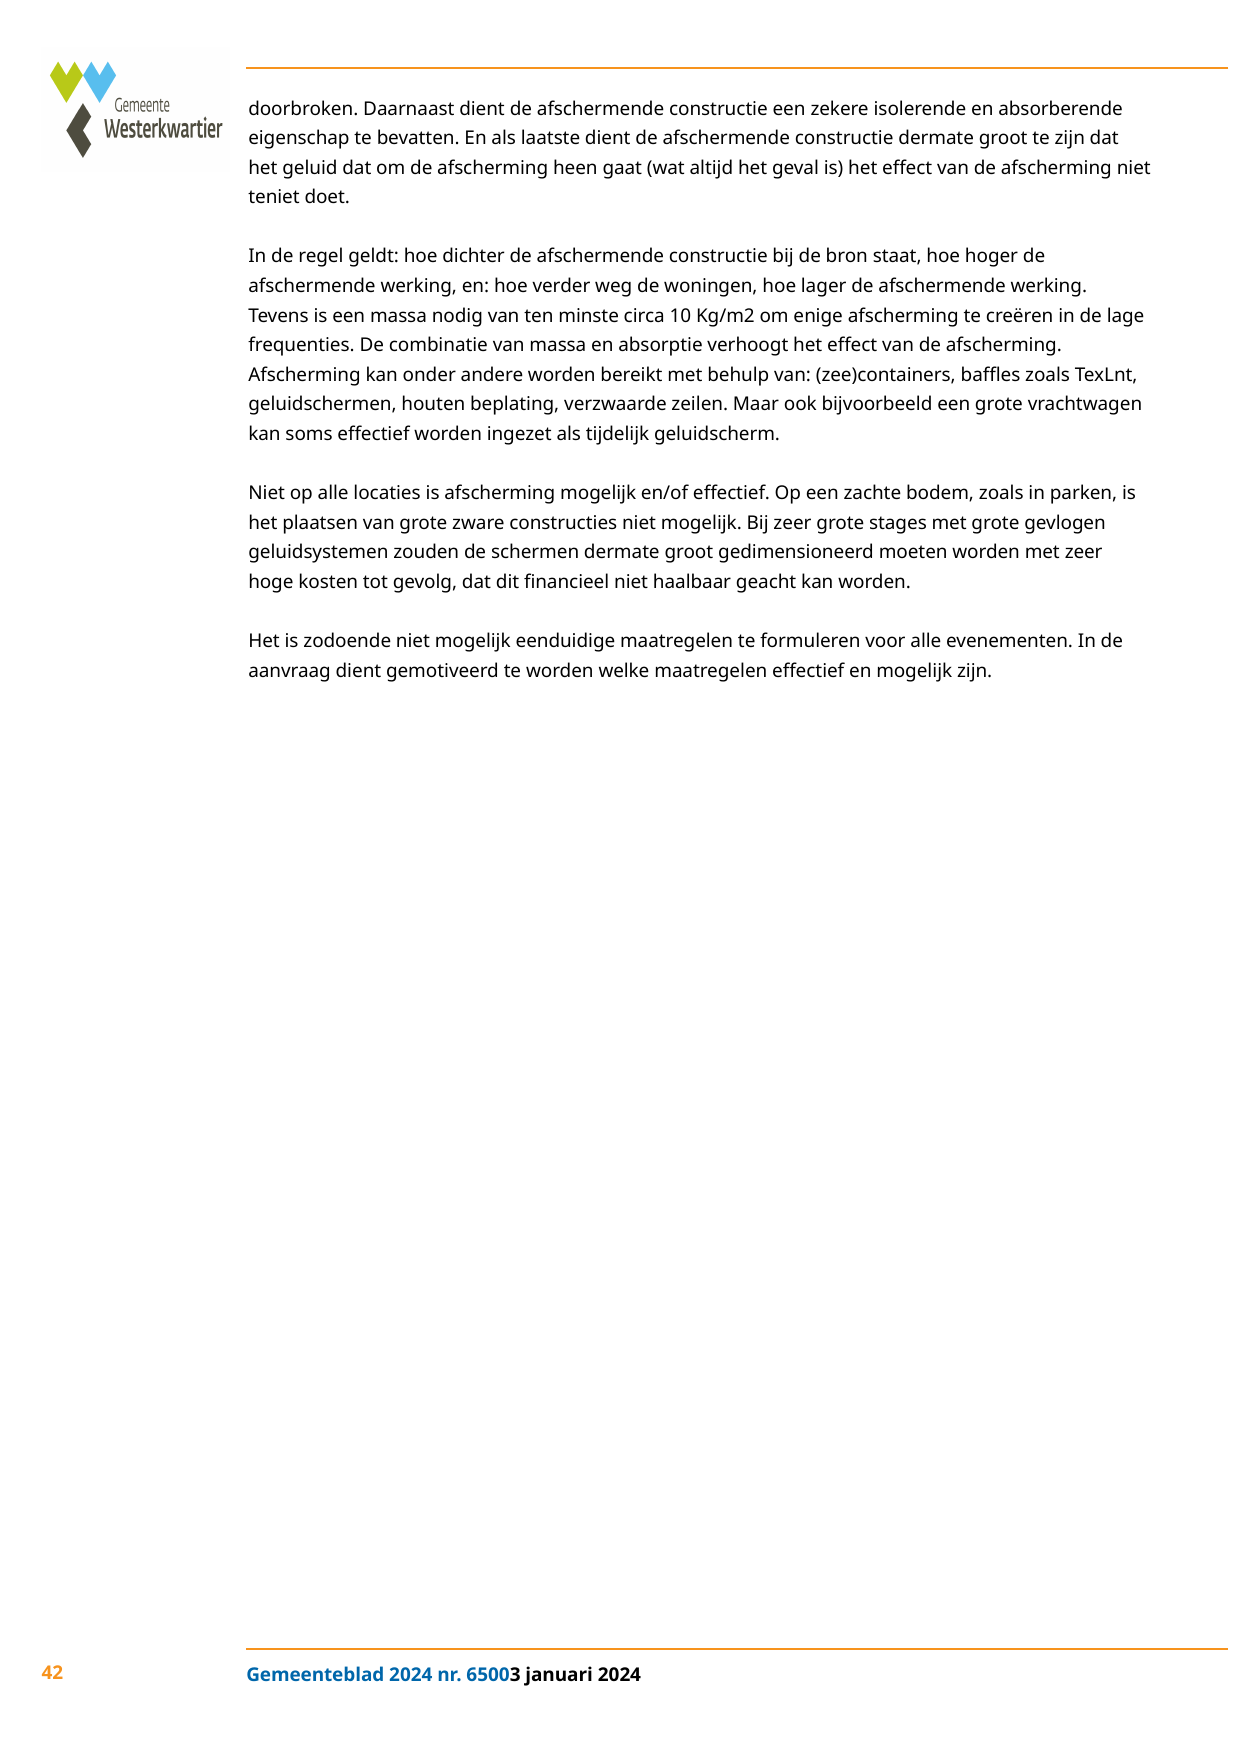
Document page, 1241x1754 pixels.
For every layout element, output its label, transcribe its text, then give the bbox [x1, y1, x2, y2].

text Niet op alle locaties is afscherming mogelijk en/of effectief. Op een zachte bodem, zoals in parken, is het plaatsen van grote zware constructies niet mogelijk. Bij zeer grote stages met grote gevlogen geluidsystemen zouden de schermen dermate groot gedimensioneerd moeten worden met zeer hoge kosten tot gevolg, dat dit financieel niet haalbaar geacht kan worden. [248, 479, 1152, 594]
picture [41, 47, 231, 172]
text In de regel geldt: hoe dichter de afschermende constructie bij de bron staat, hoe hoger de afschermende werking, en: hoe verder weg de woningen, hoe lager de afschermende werking. Tevens is een massa nodig van ten minste circa 10 Kg/m2 om enige afscherming te creëren in de lage frequenties. De combinatie van massa en absorptie verhoogt het effect van de afscherming. Afscherming kan onder andere worden bereikt met behulp van: (zee)containers, baffles zoals TexLnt, geluidschermen, houten beplating, verzwaarde zeilen. Maar ook bijvoorbeeld een grote vrachtwagen kan soms effectief worden ingezet als tijdelijk geluidscherm. [248, 243, 1152, 446]
text doorbroken. Daarnaast dient de afschermende constructie een zekere isolerende en absorberende eigenschap te bevatten. En als laatste dient de afschermende constructie dermate groot te zijn dat het geluid dat om de afscherming heen gaat (wat altijd het geval is) het effect van de afscherming niet teniet doet. [248, 95, 1152, 209]
text Het is zodoende niet mogelijk eenduidige maatregelen te formuleren voor alle evenementen. In de aanvraag dient gemotiveerd te worden welke maatregelen effectief en mogelijk zijn. [248, 627, 1152, 683]
